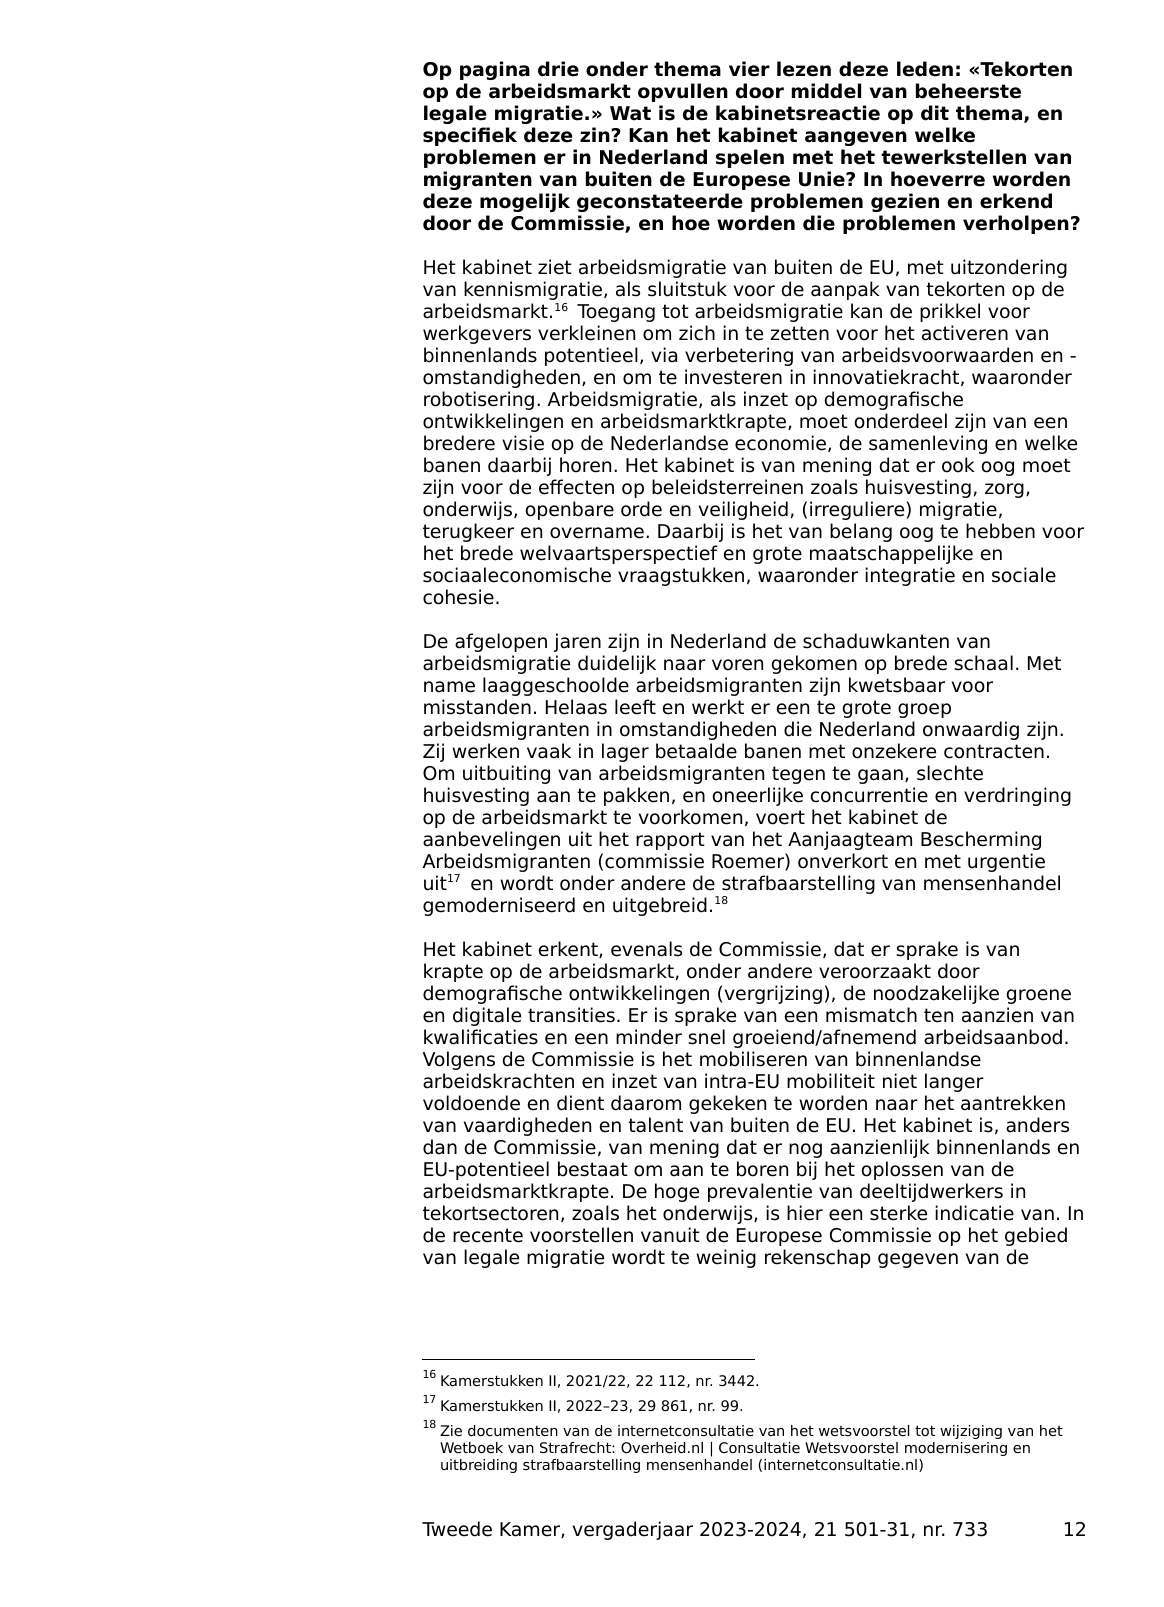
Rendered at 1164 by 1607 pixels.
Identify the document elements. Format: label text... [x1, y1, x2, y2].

text Kamerstukken II, 2021/22, 22 112, nr. 3442. [422, 1368, 1087, 1391]
text Op pagina drie onder thema vier lezen deze leden: «Tekorten op de arbeidsmarkt opvullen door middel van beheerste legale migratie.» Wat is de kabinetsreactie op dit thema, en specifiek deze zin? Kan het kabinet aangeven welke problemen er in Nederland spelen met het tewerkstellen van migranten van buiten de Europese Unie? In hoeverre worden deze mogelijk geconstateerde problemen gezien en erkend door de Commissie, en hoe worden die problemen verholpen? [422, 59, 1087, 235]
text De afgelopen jaren zijn in Nederland de schaduwkanten van arbeidsmigratie duidelijk naar voren gekomen op brede schaal. Met name laaggeschoolde arbeidsmigranten zijn kwetsbaar voor misstanden. Helaas leeft en werkt er een te grote groep arbeidsmigranten in omstandigheden die Nederland onwaardig zijn. Zij werken vaak in lager betaalde banen met onzekere contracten. Om uitbuiting van arbeidsmigranten tegen te gaan, slechte huisvesting aan te pakken, en oneerlijke concurrentie en verdringing op de arbeidsmarkt te voorkomen, voert het kabinet de aanbevelingen uit het rapport van het Aanjaagteam Bescherming Arbeidsmigranten (commissie Roemer) onverkort en met urgentie uit en wordt onder andere de strafbaarstelling van mensenhandel gemoderniseerd en uitgebreid. [422, 631, 1087, 917]
text Zie documenten van de internetconsultatie van het wetsvoorstel tot wijziging van het Wetboek van Strafrecht: Overheid.nl | Consultatie Wetsvoorstel modernisering en uitbreiding strafbaarstelling mensenhandel (internetconsultatie.nl) [422, 1418, 1087, 1474]
text Het kabinet ziet arbeidsmigratie van buiten de EU, met uitzondering van kennismigratie, als sluitstuk voor de aanpak van tekorten op de arbeidsmarkt. Toegang tot arbeidsmigratie kan de prikkel voor werkgevers verkleinen om zich in te zetten voor het activeren van binnenlands potentieel, via verbetering van arbeidsvoorwaarden en -omstandigheden, en om te investeren in innovatiekracht, waaronder robotisering. Arbeidsmigratie, als inzet op demografische ontwikkelingen en arbeidsmarktkrapte, moet onderdeel zijn van een bredere visie op de Nederlandse economie, de samenleving en welke banen daarbij horen. Het kabinet is van mening dat er ook oog moet zijn voor de effecten op beleidsterreinen zoals huisvesting, zorg, onderwijs, openbare orde en veiligheid, (irreguliere) migratie, terugkeer en overname. Daarbij is het van belang oog te hebben voor het brede welvaartsperspectief en grote maatschappelijke en sociaaleconomische vraagstukken, waaronder integratie en sociale cohesie. [422, 257, 1087, 609]
text Kamerstukken II, 2022–23, 29 861, nr. 99. [422, 1393, 1087, 1416]
text Het kabinet erkent, evenals de Commissie, dat er sprake is van krapte op de arbeidsmarkt, onder andere veroorzaakt door demografische ontwikkelingen (vergrijzing), de noodzakelijke groene en digitale transities. Er is sprake van een mismatch ten aanzien van kwalificaties en een minder snel groeiend/afnemend arbeidsaanbod. Volgens de Commissie is het mobiliseren van binnenlandse arbeidskrachten en inzet van intra-EU mobiliteit niet langer voldoende en dient daarom gekeken te worden naar het aantrekken van vaardigheden en talent van buiten de EU. Het kabinet is, anders dan de Commissie, van mening dat er nog aanzienlijk binnenlands en EU-potentieel bestaat om aan te boren bij het oplossen van de arbeidsmarktkrapte. De hoge prevalentie van deeltijdwerkers in tekortsectoren, zoals het onderwijs, is hier een sterke indicatie van. In de recente voorstellen vanuit de Europese Commissie op het gebied van legale migratie wordt te weinig rekenschap gegeven van de [422, 939, 1087, 1268]
